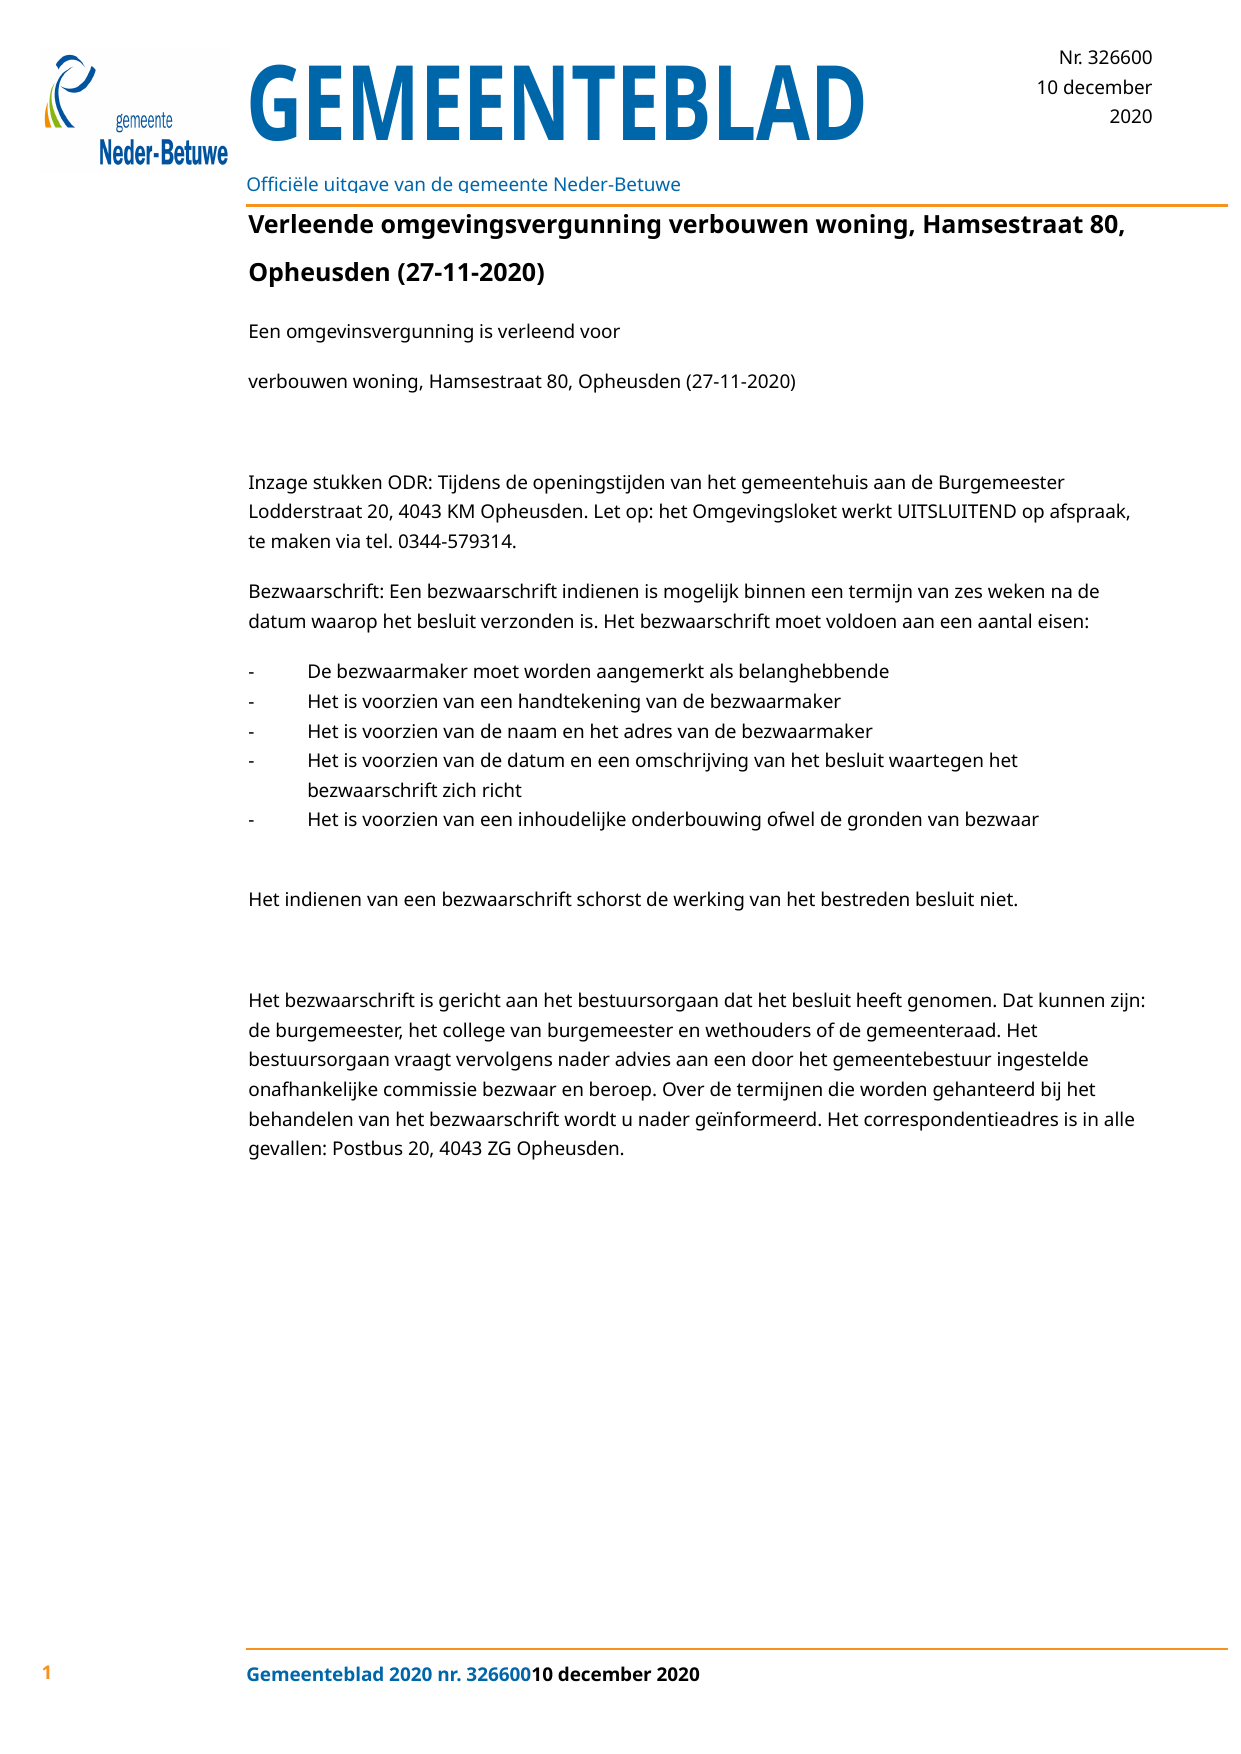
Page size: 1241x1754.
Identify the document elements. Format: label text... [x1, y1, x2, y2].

list Het is voorzien van een inhoudelijke onderbouwing ofwel de gronden van bezwaar [248, 807, 1152, 832]
list Het is voorzien van een handtekening van de bezwaarmaker [248, 688, 1152, 714]
list Het is voorzien van de naam en het adres van de bezwaarmaker [248, 718, 1152, 744]
text Verleende omgevingsvergunning verbouwen woning, Hamsestraat 80, Opheusden (27-11-2020) [248, 207, 1152, 288]
list Het is voorzien van de datum en een omschrijving van het besluit waartegen het bezwaarschrift zich richt [248, 747, 1152, 803]
text Het bezwaarschrift is gericht aan het bestuursorgaan dat het besluit heeft genomen. Dat kunnen zijn: de burgemeester, het college van burgemeester en wethouders of de gemeenteraad. Het bestuursorgaan vraagt vervolgens nader advies aan een door het gemeentebestuur ingestelde onafhankelijke commissie bezwaar en beroep. Over de termijnen die worden gehanteerd bij het behandelen van het bezwaarschrift wordt u nader geïnformeerd. Het correspondentieadres is in alle gevallen: Postbus 20, 4043 ZG Opheusden. [248, 987, 1152, 1161]
text Een omgevinsvergunning is verleend voor [248, 318, 1152, 344]
list De bezwaarmaker moet worden aangemerkt als belanghebbende [248, 659, 1152, 684]
text Bezwaarschrift: Een bezwaarschrift indienen is mogelijk binnen een termijn van zes weken na de datum waarop het besluit verzonden is. Het bezwaarschrift moet voldoen aan een aantal eisen: [248, 579, 1152, 634]
picture [41, 47, 231, 172]
text Inzage stukken ODR: Tijdens de openingstijden van het gemeentehuis aan de Burgemeester Lodderstraat 20, 4043 KM Opheusden. Let op: het Omgevingsloket werkt UITSLUITEND op afspraak, te maken via tel. 0344-579314. [248, 469, 1152, 554]
text Het indienen van een bezwaarschrift schorst de werking van het bestreden besluit niet. [248, 887, 1152, 912]
text verbouwen woning, Hamsestraat 80, Opheusden (27-11-2020) [248, 368, 1152, 394]
